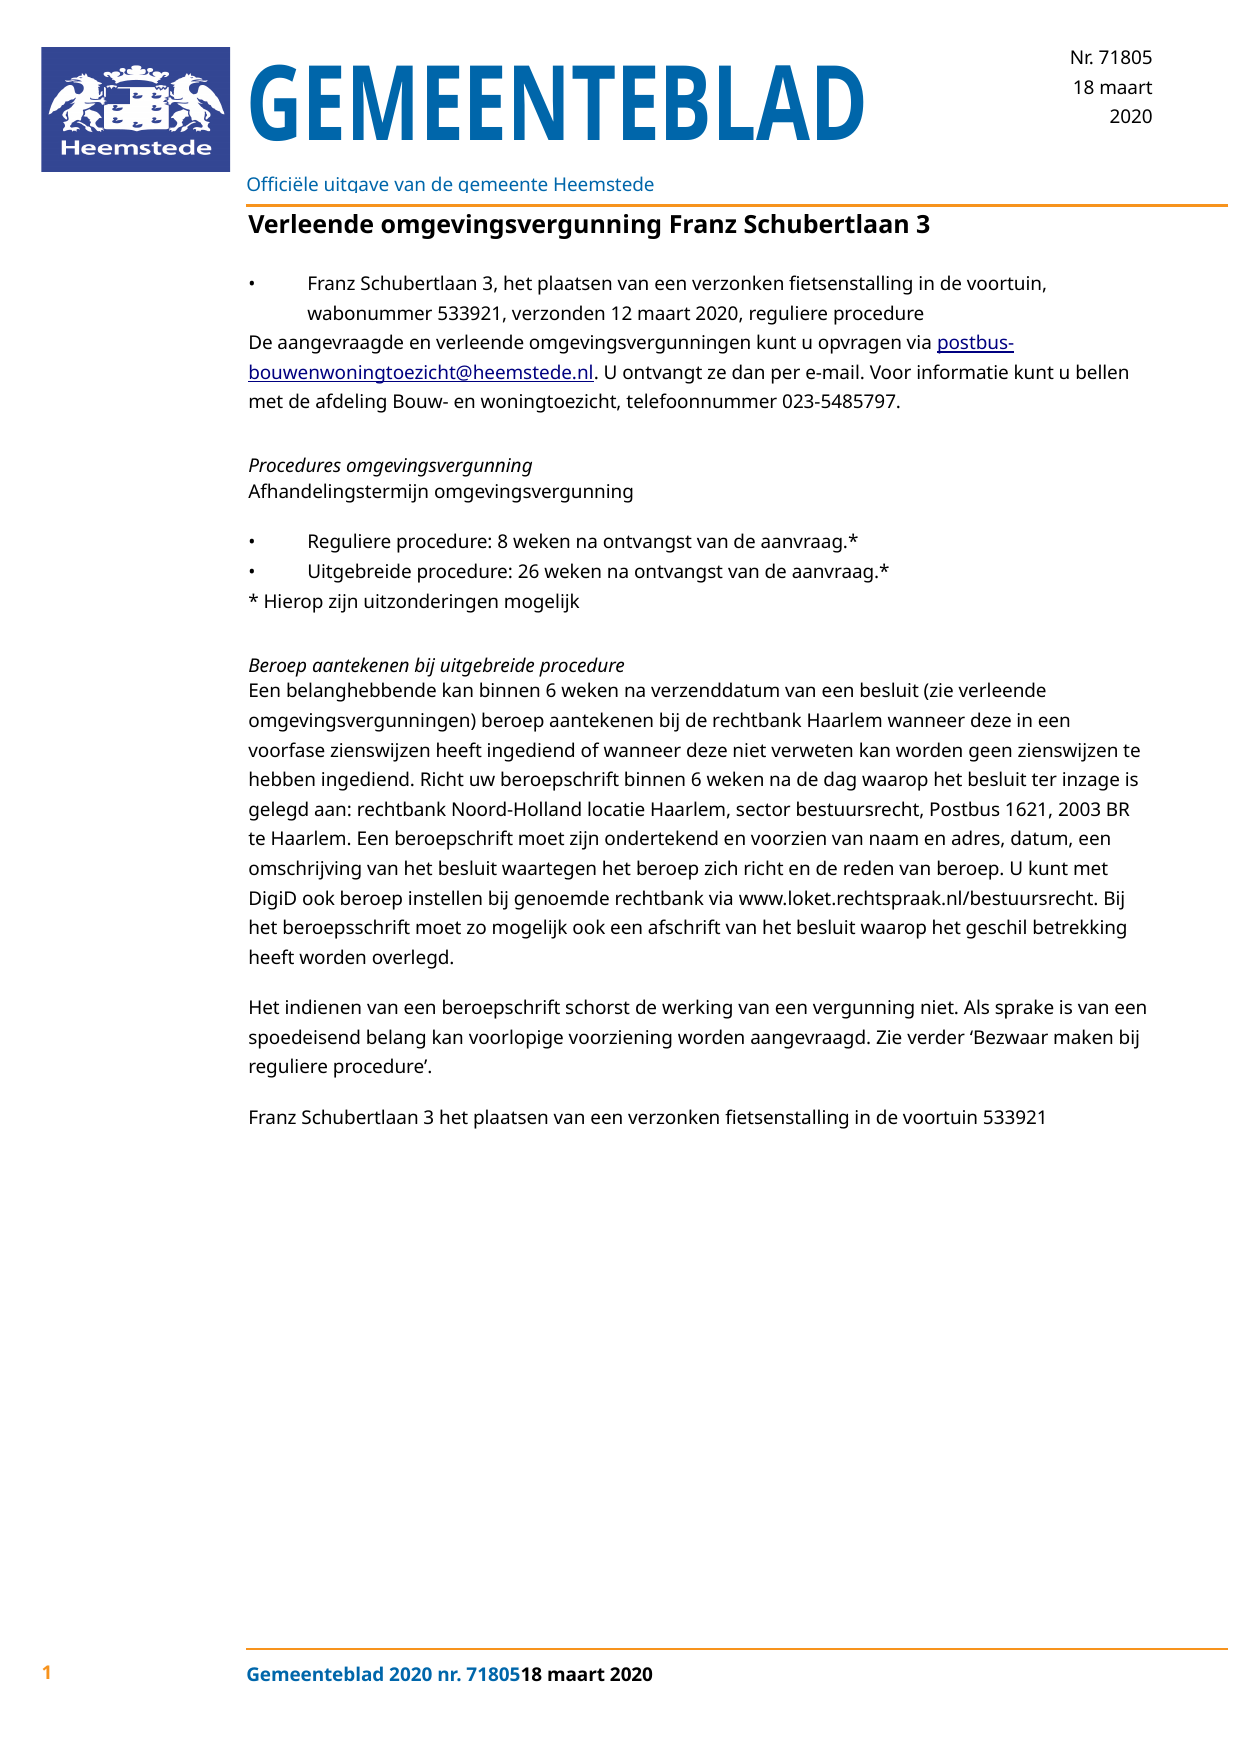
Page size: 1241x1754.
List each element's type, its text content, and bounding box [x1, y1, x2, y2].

text Procedures omgevingsvergunning [248, 453, 1152, 478]
text Een belanghebbende kan binnen 6 weken na verzenddatum van een besluit (zie verleende omgevingsvergunningen) beroep aantekenen bij de rechtbank Haarlem wanneer deze in een voorfase zienswijzen heeft ingediend of wanneer deze niet verweten kan worden geen zienswijzen te hebben ingediend. Richt uw beroepschrift binnen 6 weken na de dag waarop het besluit ter inzage is gelegd aan: rechtbank Noord-Holland locatie Haarlem, sector bestuursrecht, Postbus 1621, 2003 BR te Haarlem. Een beroepschrift moet zijn ondertekend en voorzien van naam en adres, datum, een omschrijving van het besluit waartegen het beroep zich richt en de reden van beroep. U kunt met DigiD ook beroep instellen bij genoemde rechtbank via www.loket.rechtspraak.nl/bestuursrecht. Bij het beroepsschrift moet zo mogelijk ook een afschrift van het besluit waarop het geschil betrekking heeft worden overlegd. [248, 678, 1152, 969]
list Uitgebreide procedure: 26 weken na ontvangst van de aanvraag.* [248, 558, 1152, 584]
text Verleende omgevingsvergunning Franz Schubertlaan 3 [248, 207, 1152, 241]
text Franz Schubertlaan 3 het plaatsen van een verzonken fietsenstalling in de voortuin 533921 [248, 1104, 1152, 1129]
list Reguliere procedure: 8 weken na ontvangst van de aanvraag.* [248, 529, 1152, 554]
text De aangevraagde en verleende omgevingsvergunningen kunt u opvragen via postbus-bouwenwoningtoezicht@heemstede.nl. U ontvangt ze dan per e-mail. Voor informatie kunt u bellen met de afdeling Bouw- en woningtoezicht, telefoonnummer 023-5485797. [248, 329, 1152, 414]
text * Hierop zijn uitzonderingen mogelijk [248, 588, 1152, 614]
text Het indienen van een beroepschrift schorst de werking van een vergunning niet. Als sprake is van een spoedeisend belang kan voorlopige voorziening worden aangevraagd. Zie verder ‘Bezwaar maken bij reguliere procedure’. [248, 994, 1152, 1079]
text Afhandelingstermijn omgevingsvergunning [248, 478, 1152, 504]
picture [41, 47, 231, 172]
list Franz Schubertlaan 3, het plaatsen van een verzonken fietsenstalling in de voortuin, wabonummer 533921, verzonden 12 maart 2020, reguliere procedure [248, 270, 1152, 326]
text Beroep aantekenen bij uitgebreide procedure [248, 652, 1152, 678]
